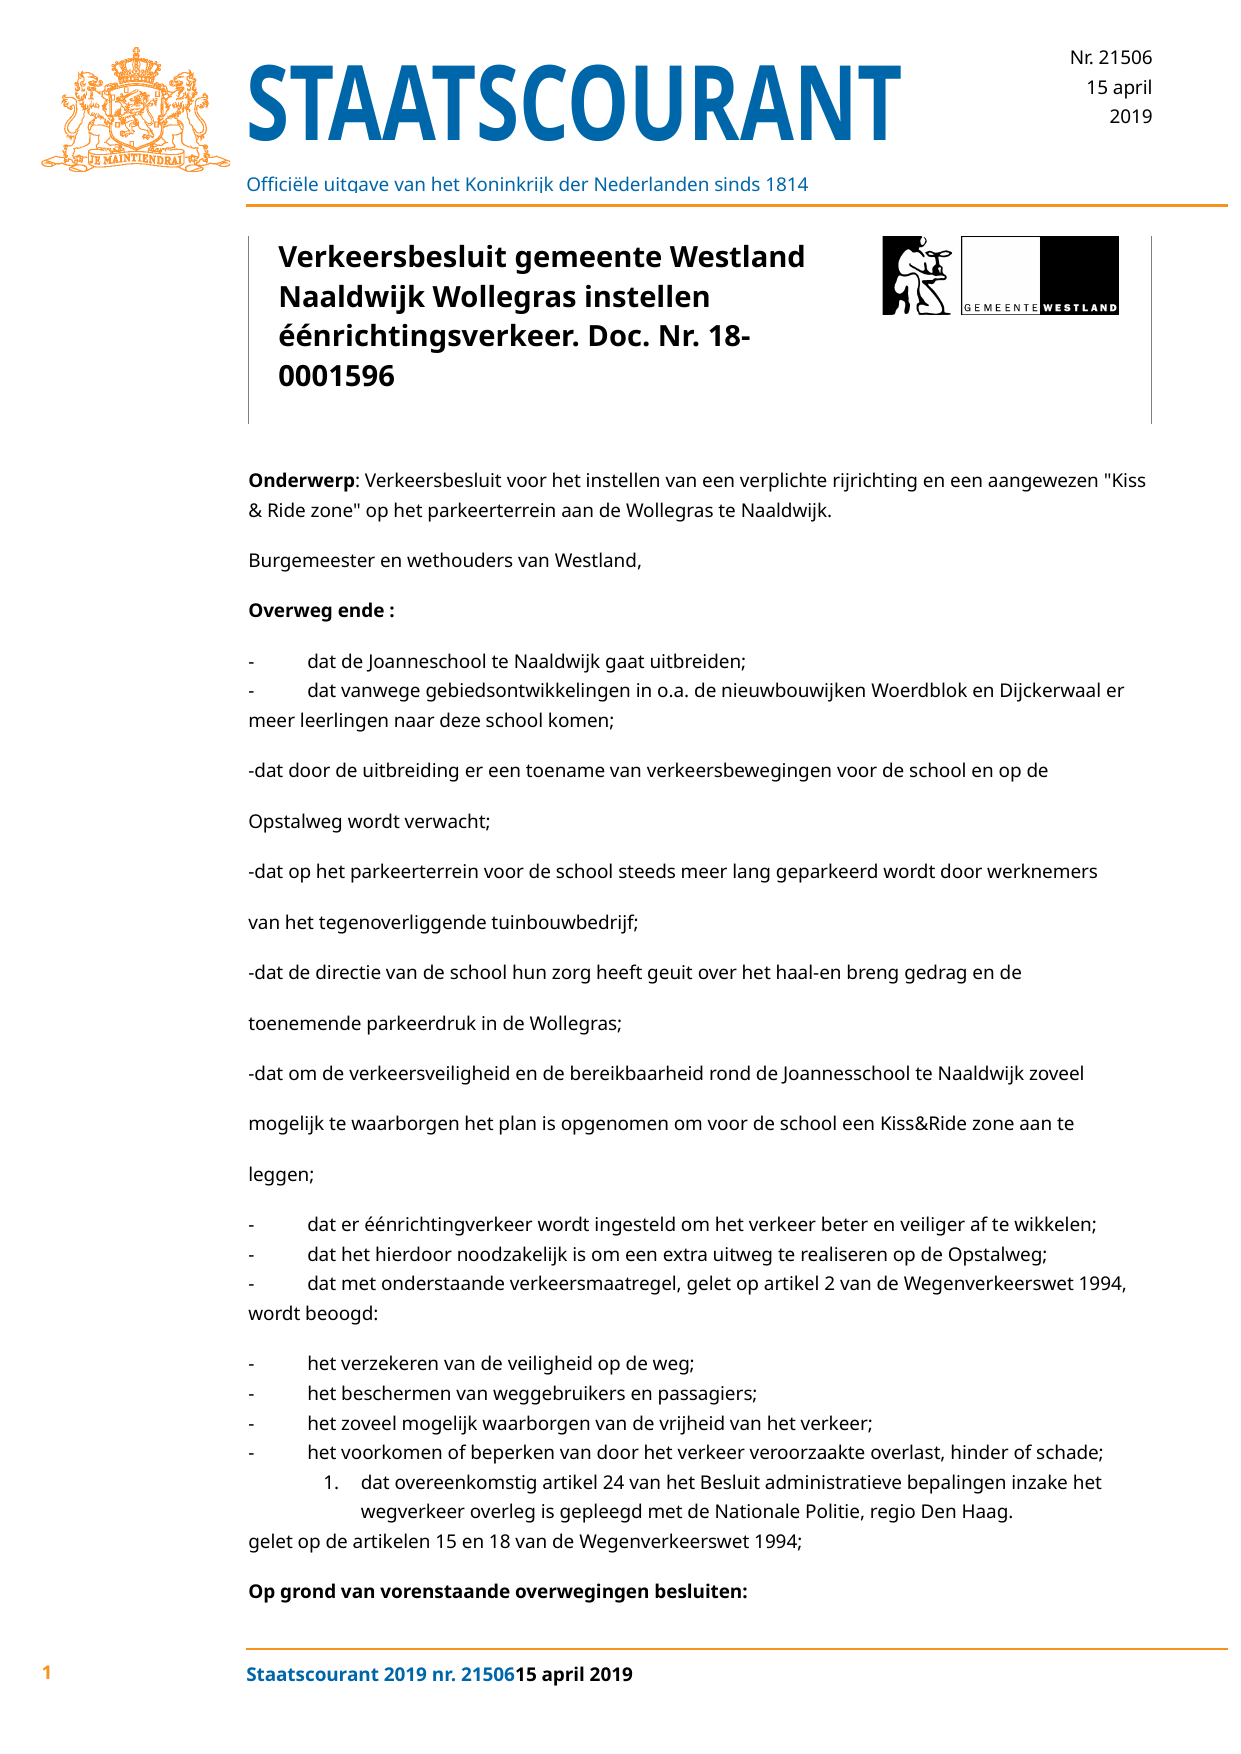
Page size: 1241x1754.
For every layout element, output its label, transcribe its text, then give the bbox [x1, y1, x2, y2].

list het beschermen van weggebruikers en passagiers; [248, 1380, 1152, 1406]
table_header [850, 236, 1151, 424]
list dat het hierdoor noodzakelijk is om een extra uitweg te realiseren op de Opstalweg; [248, 1241, 1152, 1267]
text van het tegenoverliggende tuinbouwbedrijf; [248, 909, 1152, 935]
text -dat door de uitbreiding er een toename van verkeersbewegingen voor de school en op de [248, 758, 1152, 783]
text Onderwerp: Verkeersbesluit voor het instellen van een verplichte rijrichting en een aangewezen "Kiss & Ride zone" op het parkeerterrein aan de Wollegras te Naaldwijk. [248, 467, 1152, 523]
text -dat de directie van de school hun zorg heeft geuit over het haal-en breng gedrag en de [248, 959, 1152, 985]
list dat met onderstaande verkeersmaatregel, gelet op artikel 2 van de Wegenverkeerswet 1994, [248, 1271, 1152, 1296]
text -dat om de verkeersveiligheid en de bereikbaarheid rond de Joannesschool te Naaldwijk zoveel [248, 1060, 1152, 1086]
list dat vanwege gebiedsontwikkelingen in o.a. de nieuwbouwijken Woerdblok en Dijckerwaal er [248, 678, 1152, 703]
picture [41, 47, 231, 172]
text wordt beoogd: [248, 1300, 1152, 1326]
text mogelijk te waarborgen het plan is opgenomen om voor de school een Kiss&Ride zone aan te [248, 1111, 1152, 1136]
picture [882, 236, 1119, 315]
text Opstalweg wordt verwacht; [248, 808, 1152, 834]
text toenemende parkeerdruk in de Wollegras; [248, 1010, 1152, 1036]
list het voorkomen of beperken van door het verkeer veroorzaakte overlast, hinder of schade; [248, 1439, 1152, 1465]
list dat de Joanneschool te Naaldwijk gaat uitbreiden; [248, 648, 1152, 674]
text -dat op het parkeerterrein voor de school steeds meer lang geparkeerd wordt door werknemers [248, 858, 1152, 884]
text gelet op de artikelen 15 en 18 van de Wegenverkeerswet 1994; [248, 1528, 1152, 1554]
text Burgemeester en wethouders van Westland, [248, 547, 1152, 573]
list dat overeenkomstig artikel 24 van het Besluit administratieve bepalingen inzake het wegverkeer overleg is gepleegd met de Nationale Politie, regio Den Haag. [323, 1469, 1152, 1524]
text Overweg ende : [248, 598, 1152, 623]
text leggen; [248, 1161, 1152, 1187]
text meer leerlingen naar deze school komen; [248, 707, 1152, 733]
text Op grond van vorenstaande overwegingen besluiten: [248, 1578, 1152, 1604]
list dat er éénrichtingverkeer wordt ingesteld om het verkeer beter en veiliger af te wikkelen; [248, 1211, 1152, 1237]
list het zoveel mogelijk waarborgen van de vrijheid van het verkeer; [248, 1410, 1152, 1436]
list het verzekeren van de veiligheid op de weg; [248, 1351, 1152, 1376]
table_header Verkeersbesluit gemeente Westland Naaldwijk Wollegras instellen éénrichtingsverkeer. Doc. Nr. 18-0001596 [249, 236, 850, 424]
